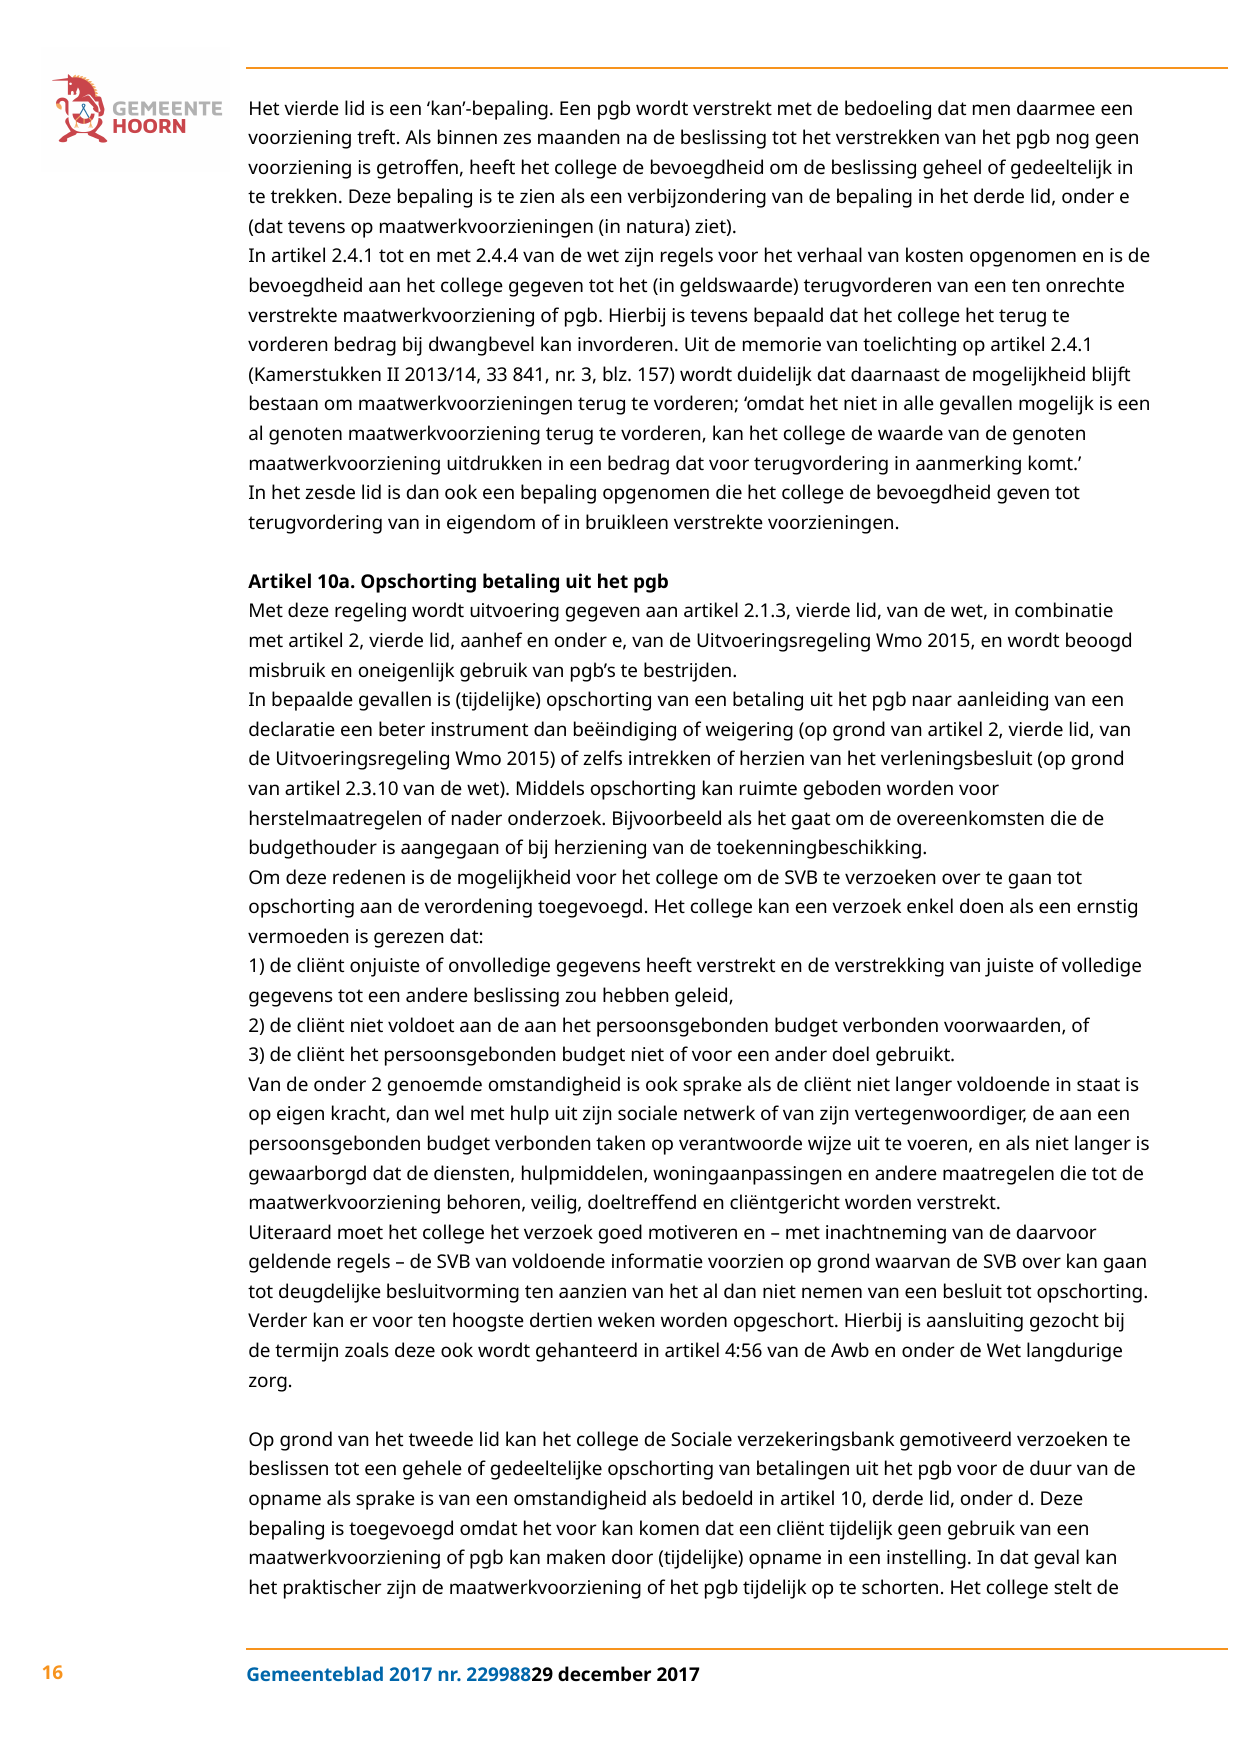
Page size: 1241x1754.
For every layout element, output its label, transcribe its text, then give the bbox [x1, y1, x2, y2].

text In bepaalde gevallen is (tijdelijke) opschorting van een betaling uit het pgb naar aanleiding van een declaratie een beter instrument dan beëindiging of weigering (op grond van artikel 2, vierde lid, van de Uitvoeringsregeling Wmo 2015) of zelfs intrekken of herzien van het verleningsbesluit (op grond van artikel 2.3.10 van de wet). Middels opschorting kan ruimte geboden worden voor herstelmaatregelen of nader onderzoek. Bijvoorbeeld als het gaat om de overeenkomsten die de budgethouder is aangegaan of bij herziening van de toekenningbeschikking. [248, 686, 1152, 860]
picture [41, 47, 231, 172]
text Artikel 10a. Opschorting betaling uit het pgb [248, 568, 1152, 594]
text 2) de cliënt niet voldoet aan de aan het persoonsgebonden budget verbonden voorwaarden, of [248, 1012, 1152, 1038]
text Uiteraard moet het college het verzoek goed motiveren en – met inachtneming van de daarvoor geldende regels – de SVB van voldoende informatie voorzien op grond waarvan de SVB over kan gaan tot deugdelijke besluitvorming ten aanzien van het al dan niet nemen van een besluit tot opschorting. [248, 1219, 1152, 1304]
text Met deze regeling wordt uitvoering gegeven aan artikel 2.1.3, vierde lid, van de wet, in combinatie met artikel 2, vierde lid, aanhef en onder e, van de Uitvoeringsregeling Wmo 2015, en wordt beoogd misbruik en oneigenlijk gebruik van pgb’s te bestrijden. [248, 598, 1152, 683]
text Op grond van het tweede lid kan het college de Sociale verzekeringsbank gemotiveerd verzoeken te beslissen tot een gehele of gedeeltelijke opschorting van betalingen uit het pgb voor de duur van de opname als sprake is van een omstandigheid als bedoeld in artikel 10, derde lid, onder d. Deze bepaling is toegevoegd omdat het voor kan komen dat een cliënt tijdelijk geen gebruik van een maatwerkvoorziening of pgb kan maken door (tijdelijke) opname in een instelling. In dat geval kan het praktischer zijn de maatwerkvoorziening of het pgb tijdelijk op te schorten. Het college stelt de [248, 1426, 1152, 1600]
text In artikel 2.4.1 tot en met 2.4.4 van de wet zijn regels voor het verhaal van kosten opgenomen en is de bevoegdheid aan het college gegeven tot het (in geldswaarde) terugvorderen van een ten onrechte verstrekte maatwerkvoorziening of pgb. Hierbij is tevens bepaald dat het college het terug te vorderen bedrag bij dwangbevel kan invorderen. Uit de memorie van toelichting op artikel 2.4.1 (Kamerstukken II 2013/14, 33 841, nr. 3, blz. 157) wordt duidelijk dat daarnaast de mogelijkheid blijft bestaan om maatwerkvoorzieningen terug te vorderen; ‘omdat het niet in alle gevallen mogelijk is een al genoten maatwerkvoorziening terug te vorderen, kan het college de waarde van de genoten maatwerkvoorziening uitdrukken in een bedrag dat voor terugvordering in aanmerking komt.’ [248, 243, 1152, 476]
text 1) de cliënt onjuiste of onvolledige gegevens heeft verstrekt en de verstrekking van juiste of volledige gegevens tot een andere beslissing zou hebben geleid, [248, 953, 1152, 1008]
text Om deze redenen is de mogelijkheid voor het college om de SVB te verzoeken over te gaan tot opschorting aan de verordening toegevoegd. Het college kan een verzoek enkel doen als een ernstig vermoeden is gerezen dat: [248, 864, 1152, 949]
text 3) de cliënt het persoonsgebonden budget niet of voor een ander doel gebruikt. [248, 1041, 1152, 1067]
text Het vierde lid is een ‘kan’-bepaling. Een pgb wordt verstrekt met de bedoeling dat men daarmee een voorziening treft. Als binnen zes maanden na de beslissing tot het verstrekken van het pgb nog geen voorziening is getroffen, heeft het college de bevoegdheid om de beslissing geheel of gedeeltelijk in te trekken. Deze bepaling is te zien als een verbijzondering van de bepaling in het derde lid, onder e (dat tevens op maatwerkvoorzieningen (in natura) ziet). [248, 95, 1152, 239]
text Van de onder 2 genoemde omstandigheid is ook sprake als de cliënt niet langer voldoende in staat is op eigen kracht, dan wel met hulp uit zijn sociale netwerk of van zijn vertegenwoordiger, de aan een persoonsgebonden budget verbonden taken op verantwoorde wijze uit te voeren, en als niet langer is gewaarborgd dat de diensten, hulpmiddelen, woningaanpassingen en andere maatregelen die tot de maatwerkvoorziening behoren, veilig, doeltreffend en cliëntgericht worden verstrekt. [248, 1071, 1152, 1215]
text In het zesde lid is dan ook een bepaling opgenomen die het college de bevoegdheid geven tot terugvordering van in eigendom of in bruikleen verstrekte voorzieningen. [248, 479, 1152, 535]
text Verder kan er voor ten hoogste dertien weken worden opgeschort. Hierbij is aansluiting gezocht bij de termijn zoals deze ook wordt gehanteerd in artikel 4:56 van de Awb en onder de Wet langdurige zorg. [248, 1308, 1152, 1393]
